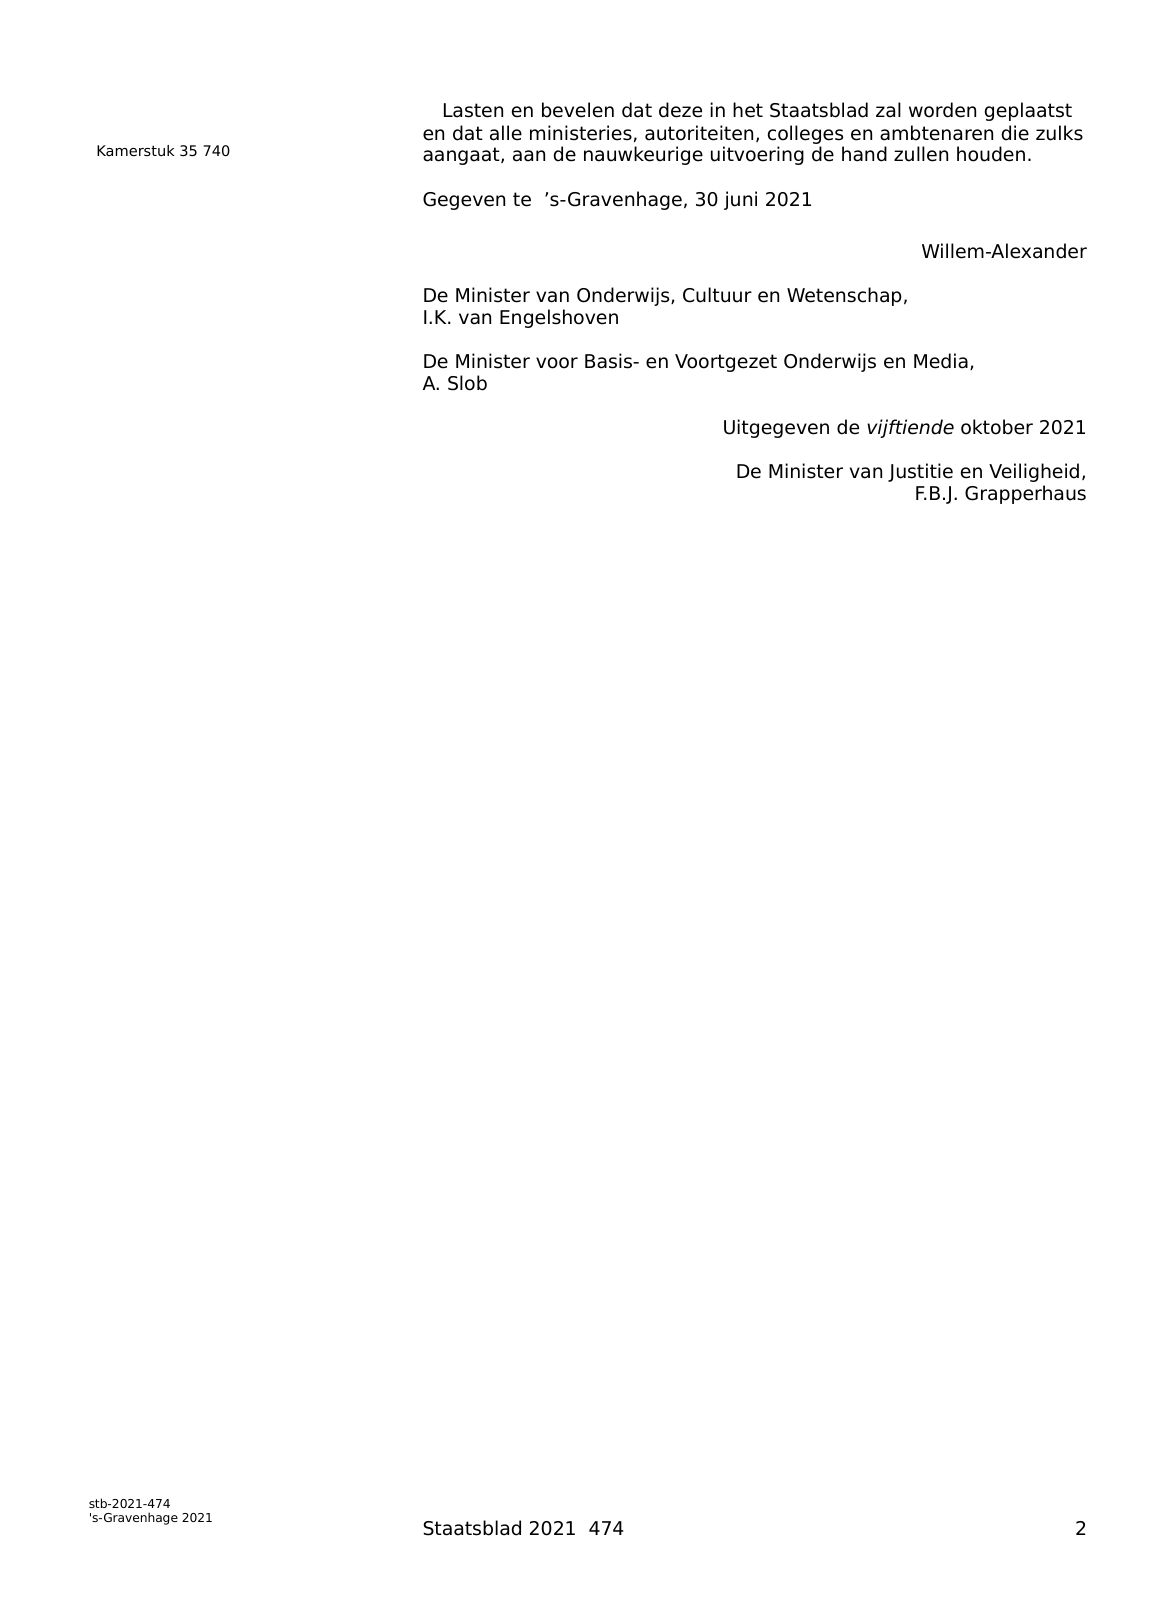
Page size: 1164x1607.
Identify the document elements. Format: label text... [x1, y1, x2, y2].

text Kamerstuk 35 740 [77, 143, 396, 160]
text Uitgegeven de vijftiende oktober 2021 [422, 417, 1087, 439]
text 's-Gravenhage 2021 [88, 1511, 323, 1525]
text Willem-Alexander [422, 241, 1087, 262]
text De Minister van Justitie en Veiligheid, F.B.J. Grapperhaus [422, 461, 1087, 505]
text De Minister voor Basis- en Voortgezet Onderwijs en Media, A. Slob [422, 351, 1087, 395]
text Gegeven te ’s-Gravenhage, 30 juni 2021 [422, 188, 1087, 211]
text De Minister van Onderwijs, Cultuur en Wetenschap, I.K. van Engelshoven [422, 285, 1087, 329]
text stb-2021-474 [88, 1497, 323, 1511]
text Lasten en bevelen dat deze in het Staatsblad zal worden geplaatst en dat alle ministeries, autoriteiten, colleges en ambtenaren die zulks aangaat, aan de nauwkeurige uitvoering de hand zullen houden. [422, 100, 1087, 166]
